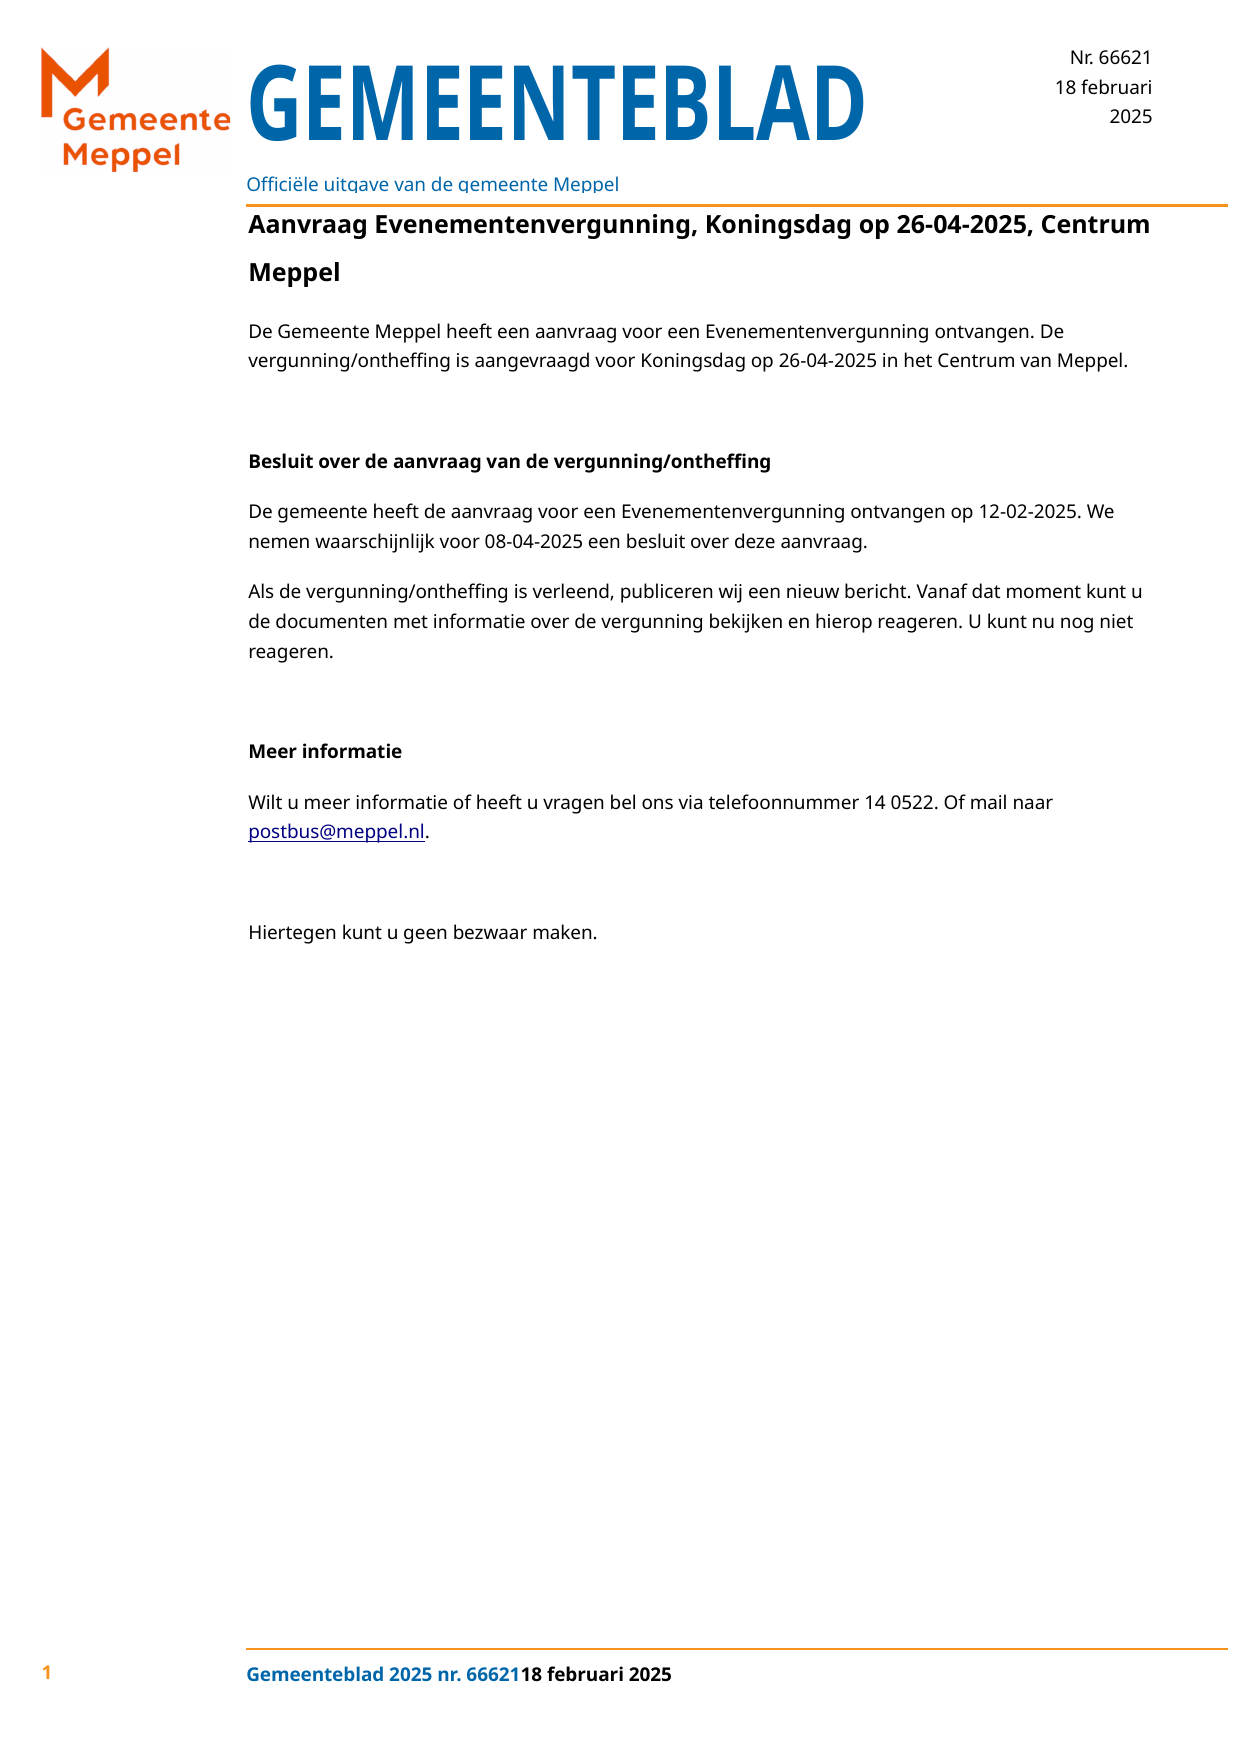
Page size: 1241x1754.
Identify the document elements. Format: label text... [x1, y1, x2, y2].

text Meer informatie [248, 739, 1152, 764]
text Wilt u meer informatie of heeft u vragen bel ons via telefoonnummer 14 0522. Of mail naar postbus@meppel.nl. [248, 789, 1152, 844]
text Aanvraag Evenementenvergunning, Koningsdag op 26-04-2025, Centrum Meppel [248, 207, 1152, 288]
text De gemeente heeft de aanvraag voor een Evenementenvergunning ontvangen op 12-02-2025. We nemen waarschijnlijk voor 08-04-2025 een besluit over deze aanvraag. [248, 499, 1152, 554]
picture [41, 47, 231, 172]
text Als de vergunning/ontheffing is verleend, publiceren wij een nieuw bericht. Vanaf dat moment kunt u de documenten met informatie over de vergunning bekijken en hierop reageren. U kunt nu nog niet reageren. [248, 579, 1152, 664]
text Besluit over de aanvraag van de vergunning/ontheffing [248, 448, 1152, 474]
text Hiertegen kunt u geen bezwaar maken. [248, 919, 1152, 945]
text De Gemeente Meppel heeft een aanvraag voor een Evenementenvergunning ontvangen. De vergunning/ontheffing is aangevraagd voor Koningsdag op 26-04-2025 in het Centrum van Meppel. [248, 318, 1152, 373]
